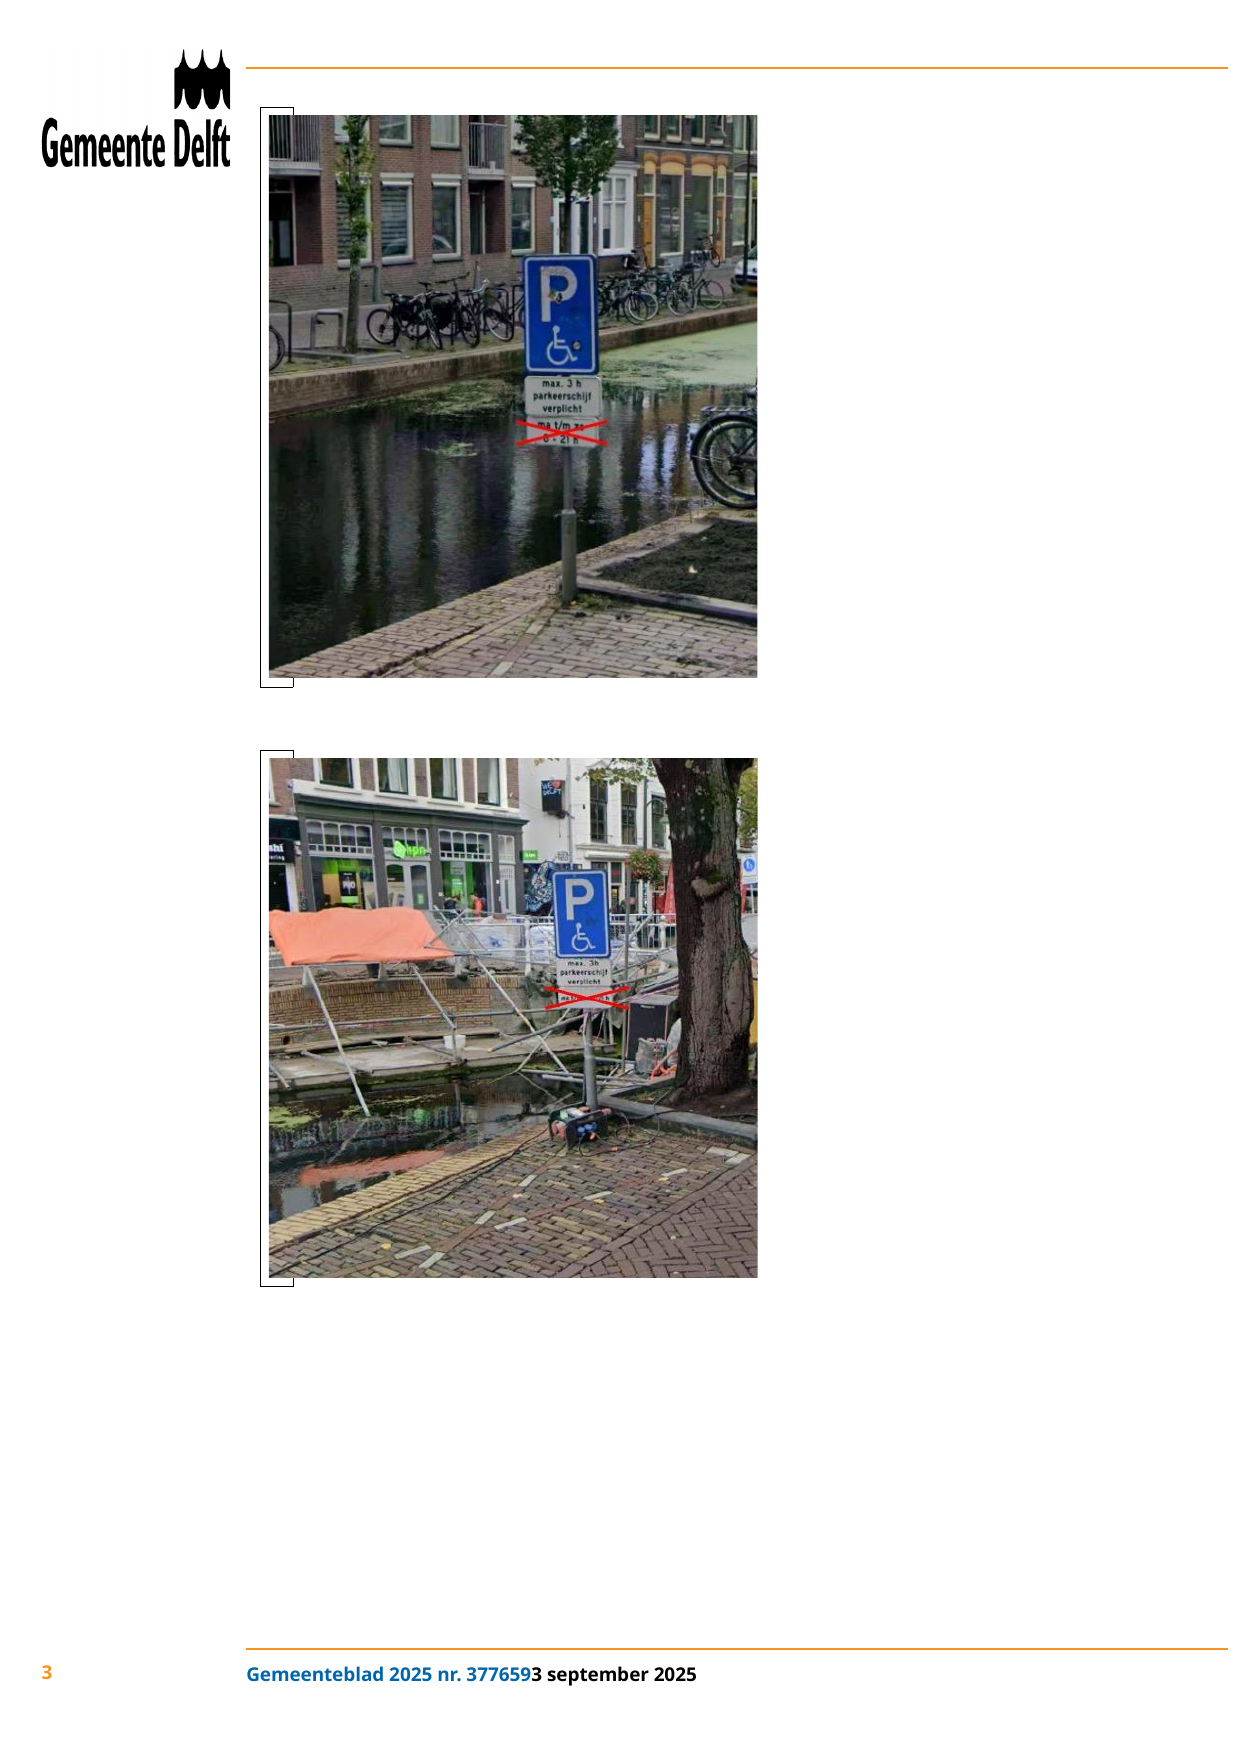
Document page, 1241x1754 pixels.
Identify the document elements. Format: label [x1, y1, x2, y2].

picture [268, 115, 758, 678]
picture [41, 47, 231, 172]
picture [268, 758, 758, 1278]
